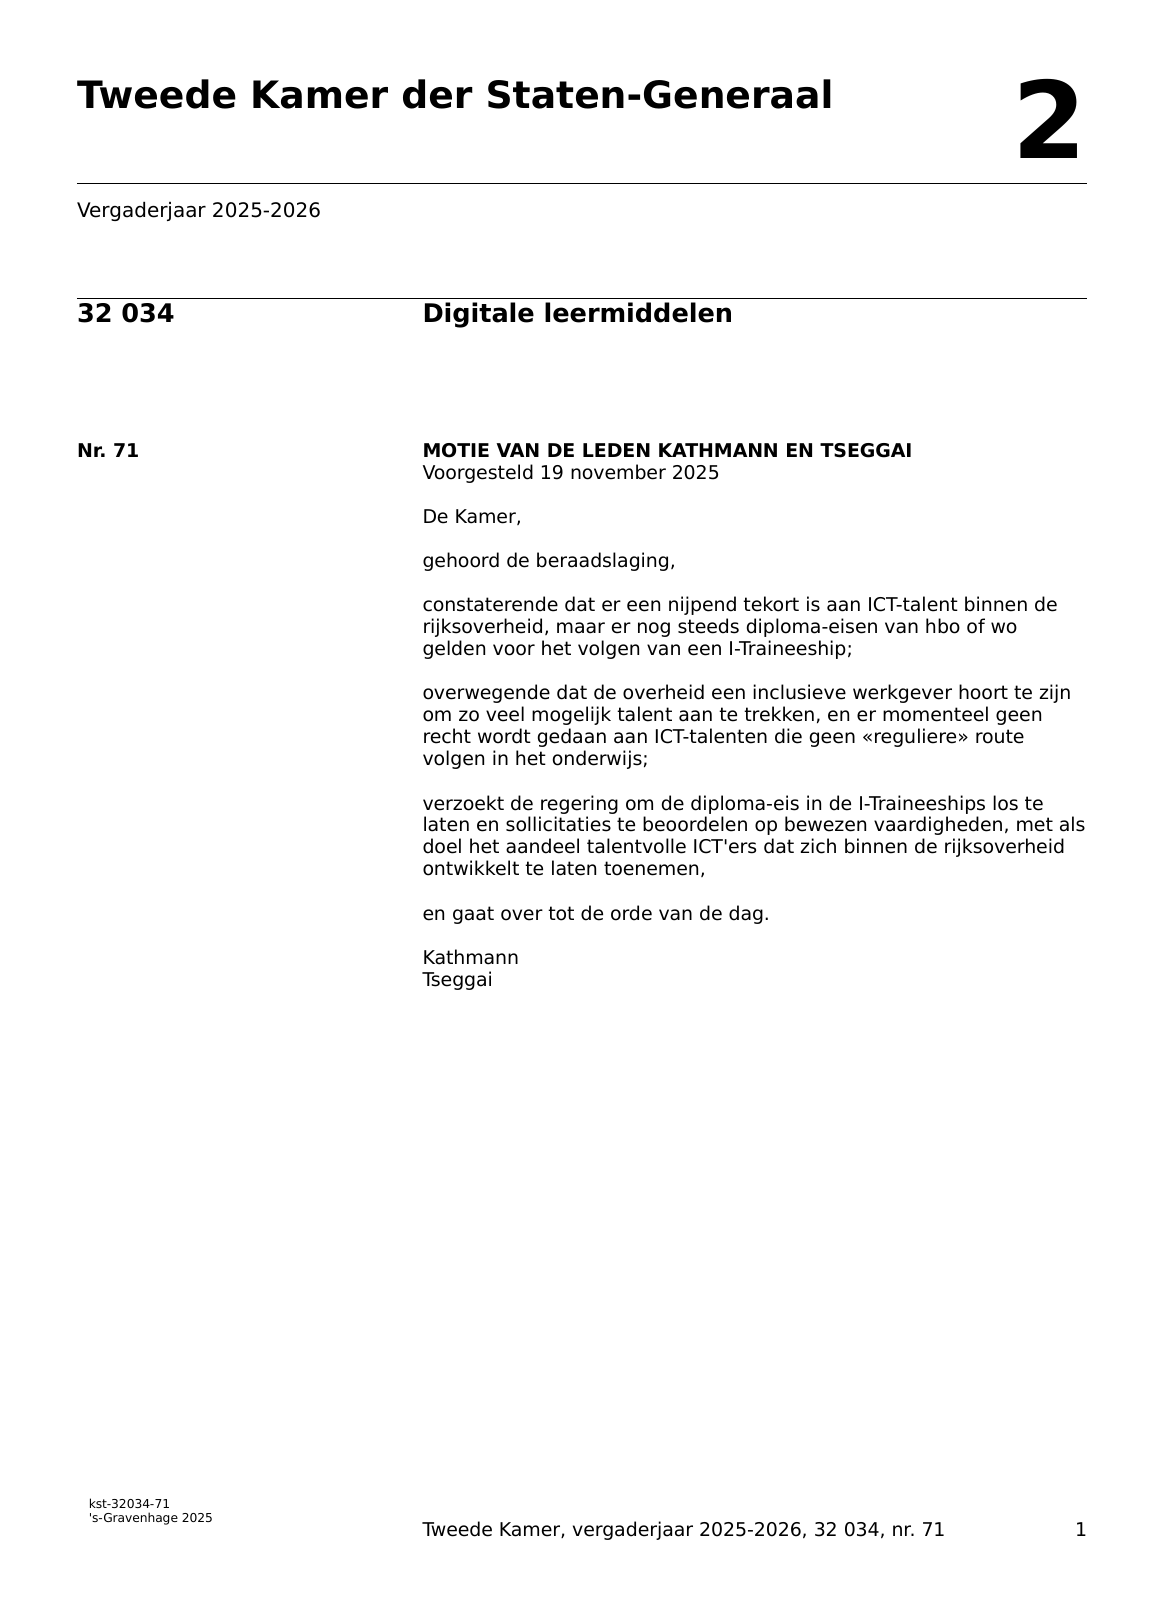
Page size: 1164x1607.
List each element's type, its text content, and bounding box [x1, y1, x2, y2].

text Tseggai [422, 969, 1087, 991]
subtitle Nr. 71 MOTIE VAN DE LEDEN KATHMANN EN TSEGGAI [77, 440, 1087, 462]
text gehoord de beraadslaging, [422, 550, 1087, 572]
text overwegende dat de overheid een inclusieve werkgever hoort te zijn om zo veel mogelijk talent aan te trekken, en er momenteel geen recht wordt gedaan aan ICT-talenten die geen «reguliere» route volgen in het onderwijs; [422, 682, 1087, 770]
table_header 2 [886, 59, 1087, 183]
text Kathmann [422, 947, 1087, 969]
text 's-Gravenhage 2025 [88, 1511, 323, 1525]
text kst-32034-71 [88, 1497, 323, 1511]
table_header Tweede Kamer der Staten-Generaal [77, 59, 886, 183]
text verzoekt de regering om de diploma-eis in de I-Traineeships los te laten en sollicitaties te beoordelen op bewezen vaardigheden, met als doel het aandeel talentvolle ICT'ers dat zich binnen de rijksoverheid ontwikkelt te laten toenemen, [422, 792, 1087, 880]
text constaterende dat er een nijpend tekort is aan ICT-talent binnen de rijksoverheid, maar er nog steeds diploma-eisen van hbo of wo gelden voor het volgen van een I-Traineeship; [422, 594, 1087, 660]
text De Kamer, [422, 506, 1087, 528]
subtitle 32 034 Digitale leermiddelen [77, 299, 1087, 329]
table_cell Vergaderjaar 2025-2026 [77, 184, 1087, 298]
text Voorgesteld 19 november 2025 [422, 462, 1087, 484]
text en gaat over tot de orde van de dag. [422, 902, 1087, 924]
